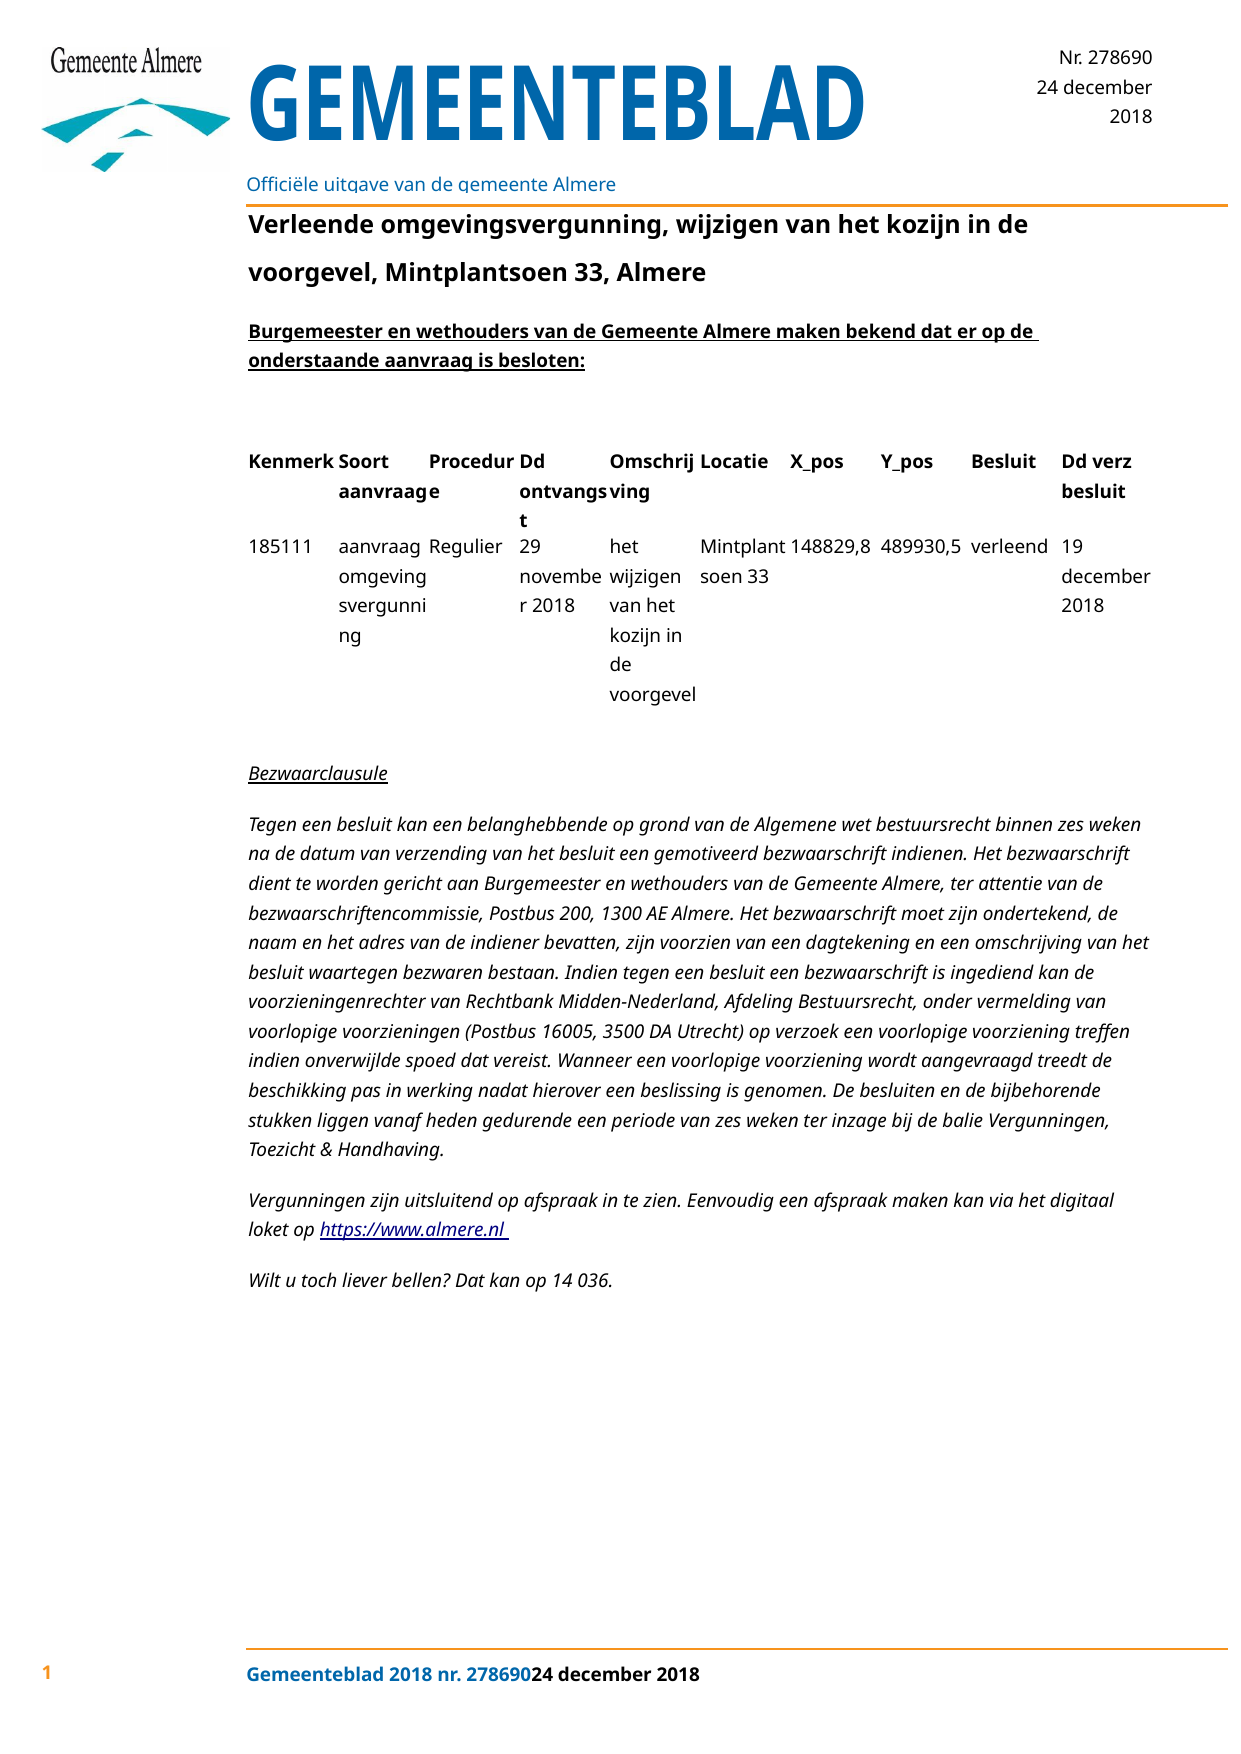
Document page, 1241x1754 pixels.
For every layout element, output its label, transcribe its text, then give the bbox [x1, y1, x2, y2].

table_cell 19 december 2018 [1061, 533, 1152, 707]
table_header Dd verz besluit [1061, 449, 1152, 533]
table_header Procedure [429, 449, 519, 533]
table_cell 185111 [248, 533, 338, 707]
text Tegen een besluit kan een belanghebbende op grond van de Algemene wet bestuursrecht binnen zes weken na de datum van verzending van het besluit een gemotiveerd bezwaarschrift indienen. Het bezwaarschrift dient te worden gericht aan Burgemeester en wethouders van de Gemeente Almere, ter attentie van de bezwaarschriftencommissie, Postbus 200, 1300 AE Almere. Het bezwaarschrift moet zijn ondertekend, de naam en het adres van de indiener bevatten, zijn voorzien van een dagtekening en een omschrijving van het besluit waartegen bezwaren bestaan. Indien tegen een besluit een bezwaarschrift is ingediend kan de voorzieningenrechter van Rechtbank Midden-Nederland, Afdeling Bestuursrecht, onder vermelding van voorlopige voorzieningen (Postbus 16005, 3500 DA Utrecht) op verzoek een voorlopige voorziening treffen indien onverwijlde spoed dat vereist. Wanneer een voorlopige voorziening wordt aangevraagd treedt de beschikking pas in werking nadat hierover een beslissing is genomen. De besluiten en de bijbehorende stukken liggen vanaf heden gedurende een periode van zes weken ter inzage bij de balie Vergunningen, Toezicht & Handhaving. [248, 811, 1152, 1162]
table_cell Mintplantsoen 33 [700, 533, 790, 707]
table_header Kenmerk [248, 449, 338, 533]
table_header Y_pos [881, 449, 971, 533]
table_cell 29 november 2018 [519, 533, 609, 707]
table_header Dd ontvangst [519, 449, 609, 533]
table_cell verleend [971, 533, 1061, 707]
text Verleende omgevingsvergunning, wijzigen van het kozijn in de voorgevel, Mintplantsoen 33, Almere [248, 207, 1152, 288]
table_header Omschrijving [609, 449, 700, 533]
table_cell aanvraag omgevingsvergunning [338, 533, 429, 707]
text Bezwaarclausule [248, 761, 1152, 786]
table_cell het wijzigen van het kozijn in de voorgevel [609, 533, 700, 707]
table_header Soort aanvraag [338, 449, 429, 533]
text Wilt u toch liever bellen? Dat kan op 14 036. [248, 1267, 1152, 1293]
picture [41, 47, 231, 172]
text Burgemeester en wethouders van de Gemeente Almere maken bekend dat er op de onderstaande aanvraag is besloten: [248, 318, 1152, 373]
table_cell 148829,8 [790, 533, 881, 707]
table_header Locatie [700, 449, 790, 533]
table_header Besluit [971, 449, 1061, 533]
table_cell Regulier [429, 533, 519, 707]
text Vergunningen zijn uitsluitend op afspraak in te zien. Eenvoudig een afspraak maken kan via het digitaal loket op https://www.almere.nl [248, 1187, 1152, 1242]
table_cell 489930,5 [881, 533, 971, 707]
table_header X_pos [790, 449, 881, 533]
